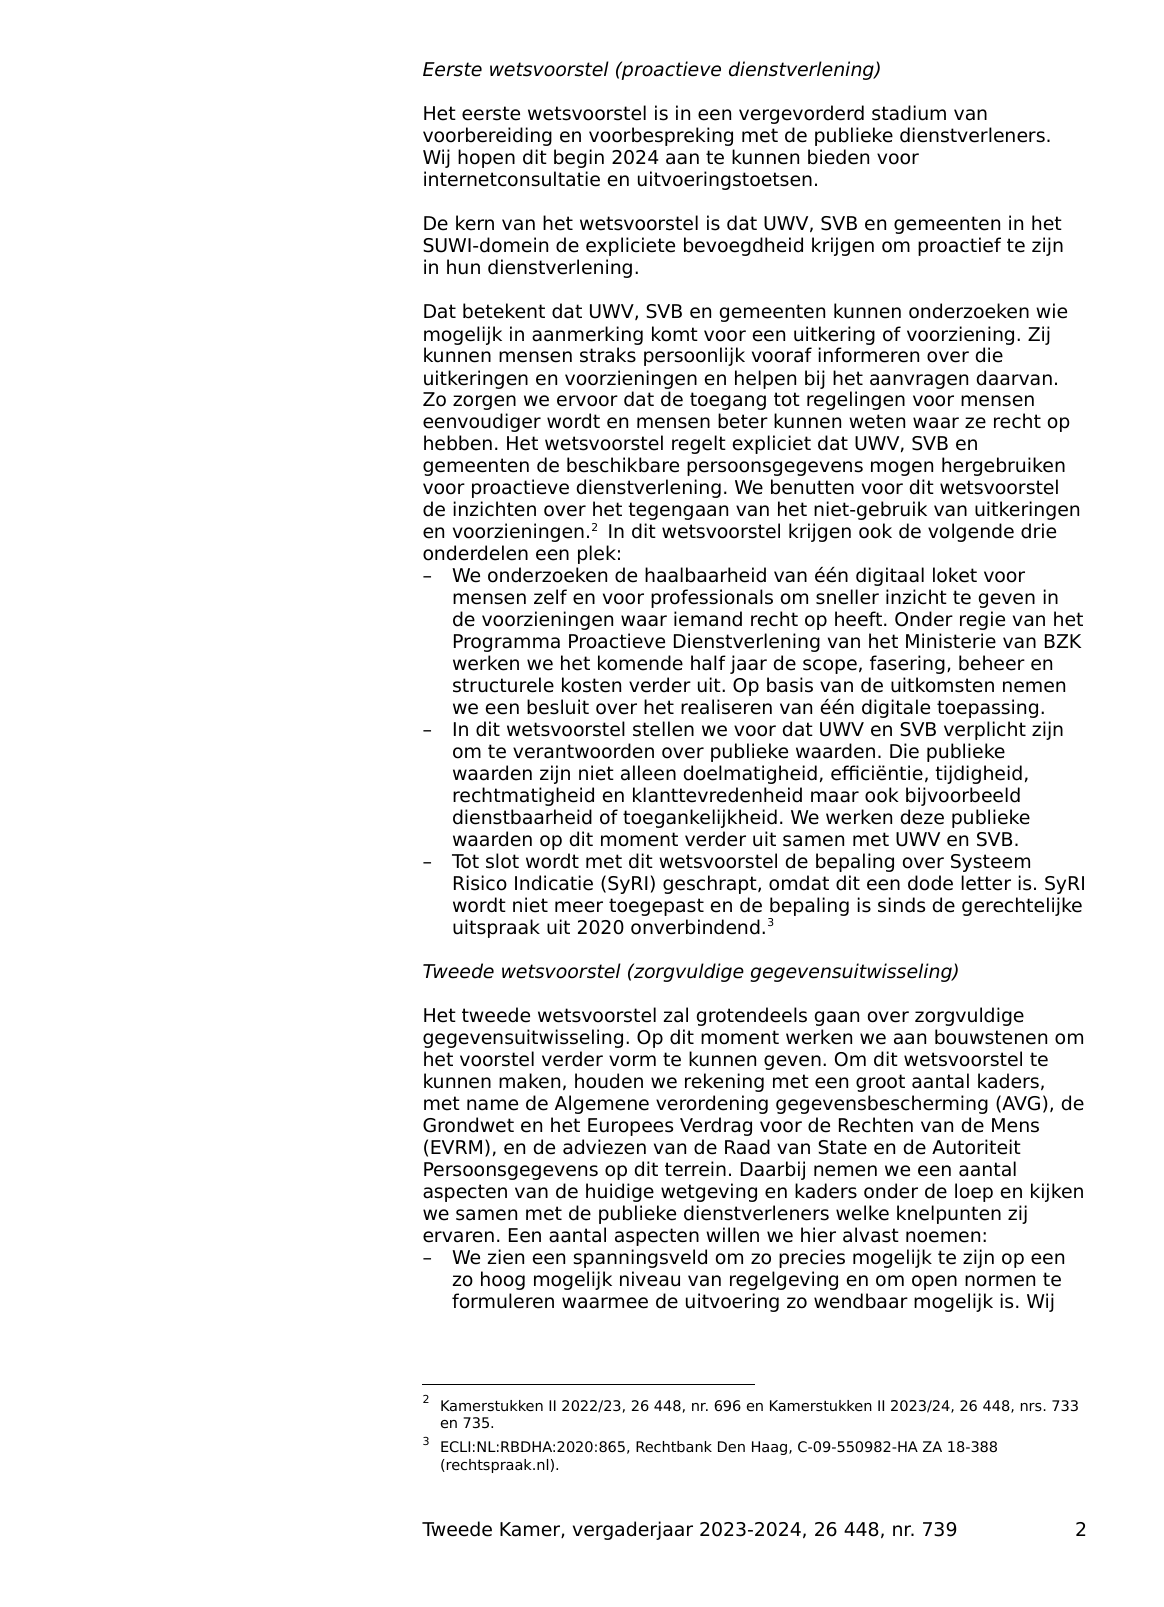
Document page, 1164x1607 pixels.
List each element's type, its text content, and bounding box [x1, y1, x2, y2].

text Dat betekent dat UWV, SVB en gemeenten kunnen onderzoeken wie mogelijk in aanmerking komt voor een uitkering of voorziening. Zij kunnen mensen straks persoonlijk vooraf informeren over die uitkeringen en voorzieningen en helpen bij het aanvragen daarvan. Zo zorgen we ervoor dat de toegang tot regelingen voor mensen eenvoudiger wordt en mensen beter kunnen weten waar ze recht op hebben. Het wetsvoorstel regelt expliciet dat UWV, SVB en gemeenten de beschikbare persoonsgegevens mogen hergebruiken voor proactieve dienstverlening. We benutten voor dit wetsvoorstel de inzichten over het tegengaan van het niet-gebruik van uitkeringen en voorzieningen. In dit wetsvoorstel krijgen ook de volgende drie onderdelen een plek: [422, 301, 1087, 565]
text Kamerstukken II 2022/23, 26 448, nr. 696 en Kamerstukken II 2023/24, 26 448, nrs. 733 en 735. [422, 1393, 1087, 1432]
text – Tot slot wordt met dit wetsvoorstel de bepaling over Systeem Risico Indicatie (SyRI) geschrapt, omdat dit een dode letter is. SyRI wordt niet meer toegepast en de bepaling is sinds de gerechtelijke uitspraak uit 2020 onverbindend. [422, 851, 1087, 939]
text – We onderzoeken de haalbaarheid van één digitaal loket voor mensen zelf en voor professionals om sneller inzicht te geven in de voorzieningen waar iemand recht op heeft. Onder regie van het Programma Proactieve Dienstverlening van het Ministerie van BZK werken we het komende half jaar de scope, fasering, beheer en structurele kosten verder uit. Op basis van de uitkomsten nemen we een besluit over het realiseren van één digitale toepassing. [422, 565, 1087, 719]
text – We zien een spanningsveld om zo precies mogelijk te zijn op een zo hoog mogelijk niveau van regelgeving en om open normen te formuleren waarmee de uitvoering zo wendbaar mogelijk is. Wij [422, 1247, 1087, 1313]
text – In dit wetsvoorstel stellen we voor dat UWV en SVB verplicht zijn om te verantwoorden over publieke waarden. Die publieke waarden zijn niet alleen doelmatigheid, efficiëntie, tijdigheid, rechtmatigheid en klanttevredenheid maar ook bijvoorbeeld dienstbaarheid of toegankelijkheid. We werken deze publieke waarden op dit moment verder uit samen met UWV en SVB. [422, 719, 1087, 851]
subtitle Tweede wetsvoorstel (zorgvuldige gegevensuitwisseling) [422, 961, 1087, 983]
text ECLI:NL:RBDHA:2020:865, Rechtbank Den Haag, C-09-550982-HA ZA 18-388 (rechtspraak.nl). [422, 1435, 1087, 1474]
text Het eerste wetsvoorstel is in een vergevorderd stadium van voorbereiding en voorbespreking met de publieke dienstverleners. Wij hopen dit begin 2024 aan te kunnen bieden voor internetconsultatie en uitvoeringstoetsen. [422, 103, 1087, 191]
text De kern van het wetsvoorstel is dat UWV, SVB en gemeenten in het SUWI-domein de expliciete bevoegdheid krijgen om proactief te zijn in hun dienstverlening. [422, 213, 1087, 279]
text Het tweede wetsvoorstel zal grotendeels gaan over zorgvuldige gegevensuitwisseling. Op dit moment werken we aan bouwstenen om het voorstel verder vorm te kunnen geven. Om dit wetsvoorstel te kunnen maken, houden we rekening met een groot aantal kaders, met name de Algemene verordening gegevensbescherming (AVG), de Grondwet en het Europees Verdrag voor de Rechten van de Mens (EVRM), en de adviezen van de Raad van State en de Autoriteit Persoonsgegevens op dit terrein. Daarbij nemen we een aantal aspecten van de huidige wetgeving en kaders onder de loep en kijken we samen met de publieke dienstverleners welke knelpunten zij ervaren. Een aantal aspecten willen we hier alvast noemen: [422, 1005, 1087, 1247]
subtitle Eerste wetsvoorstel (proactieve dienstverlening) [422, 59, 1087, 81]
